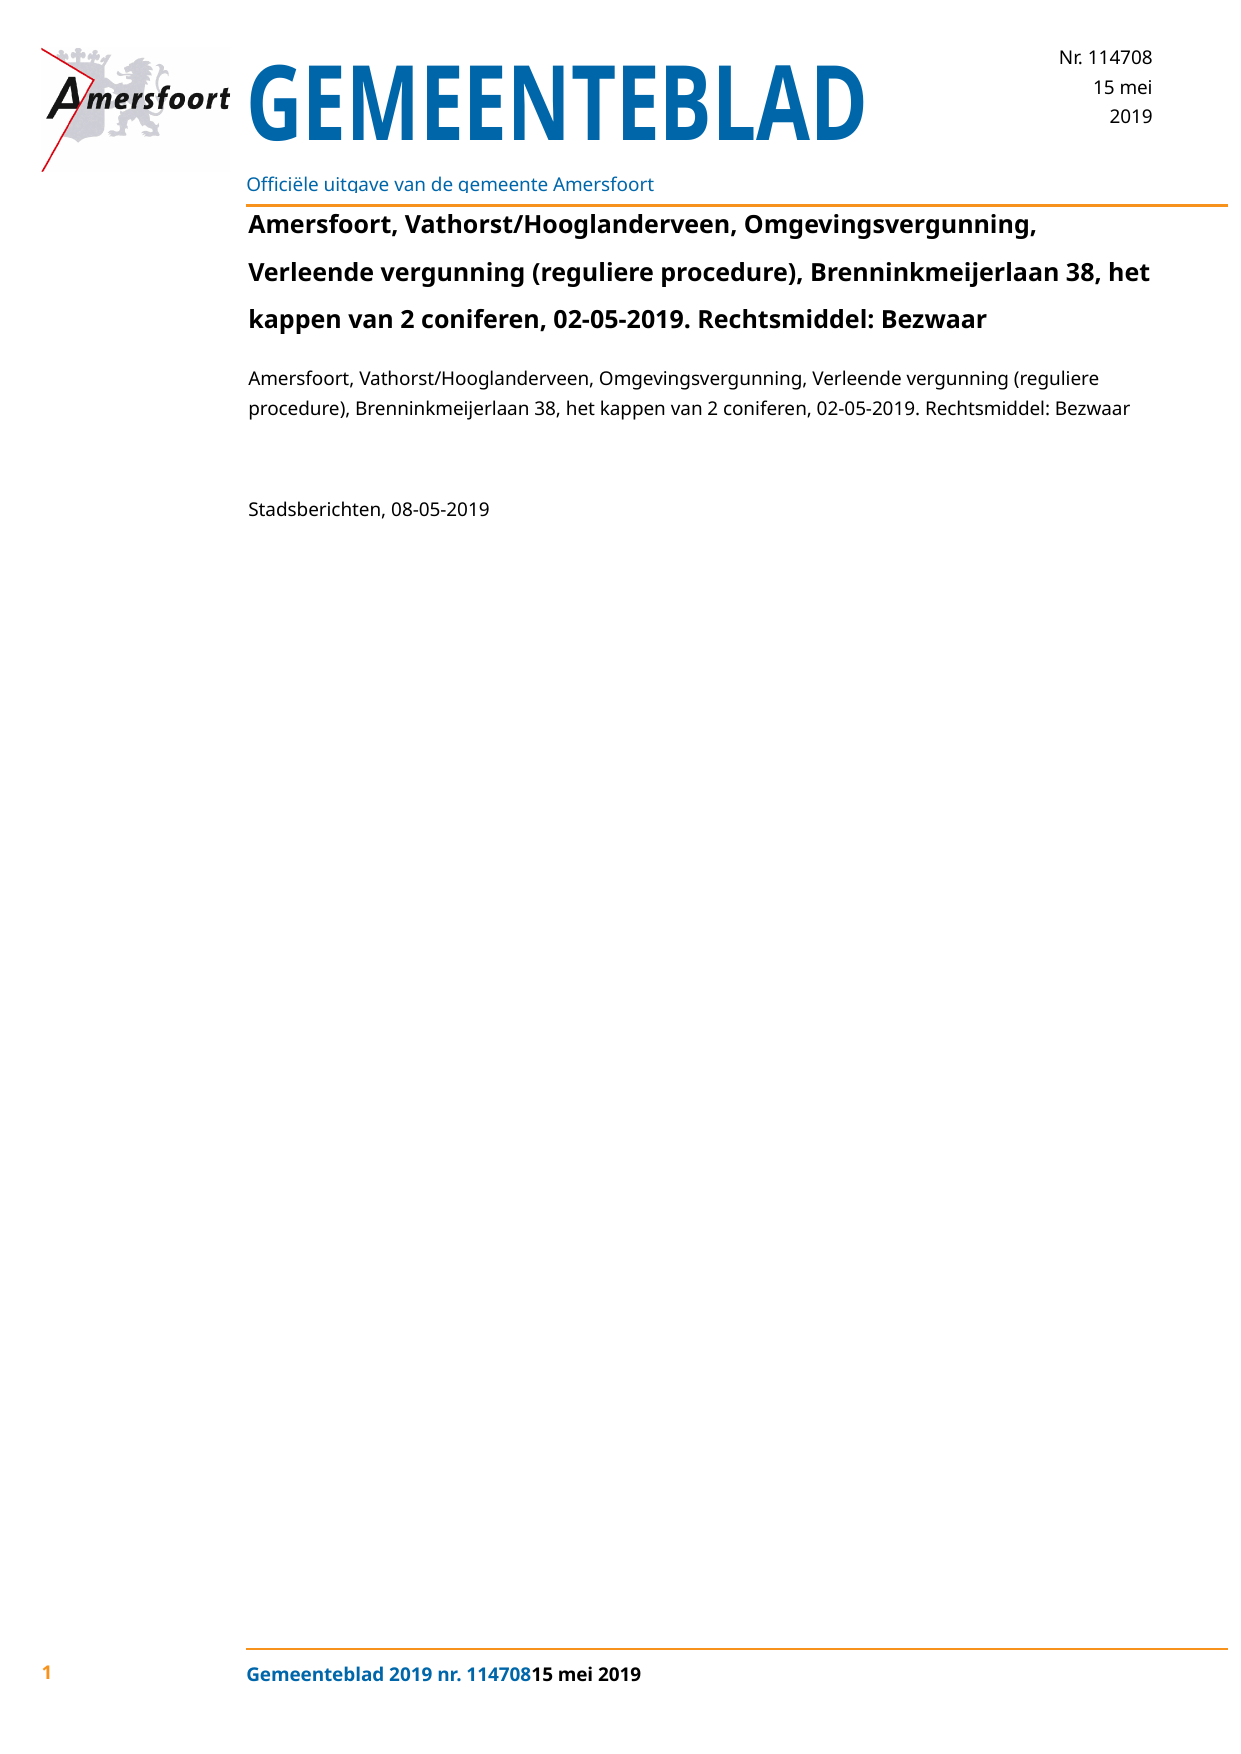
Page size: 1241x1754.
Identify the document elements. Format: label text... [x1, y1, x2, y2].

text Stadsberichten, 08-05-2019 [248, 496, 1152, 522]
picture [41, 47, 231, 172]
text Amersfoort, Vathorst/Hooglanderveen, Omgevingsvergunning, Verleende vergunning (reguliere procedure), Brenninkmeijerlaan 38, het kappen van 2 coniferen, 02-05-2019. Rechtsmiddel: Bezwaar [248, 207, 1152, 336]
text Amersfoort, Vathorst/Hooglanderveen, Omgevingsvergunning, Verleende vergunning (reguliere procedure), Brenninkmeijerlaan 38, het kappen van 2 coniferen, 02-05-2019. Rechtsmiddel: Bezwaar [248, 366, 1152, 421]
